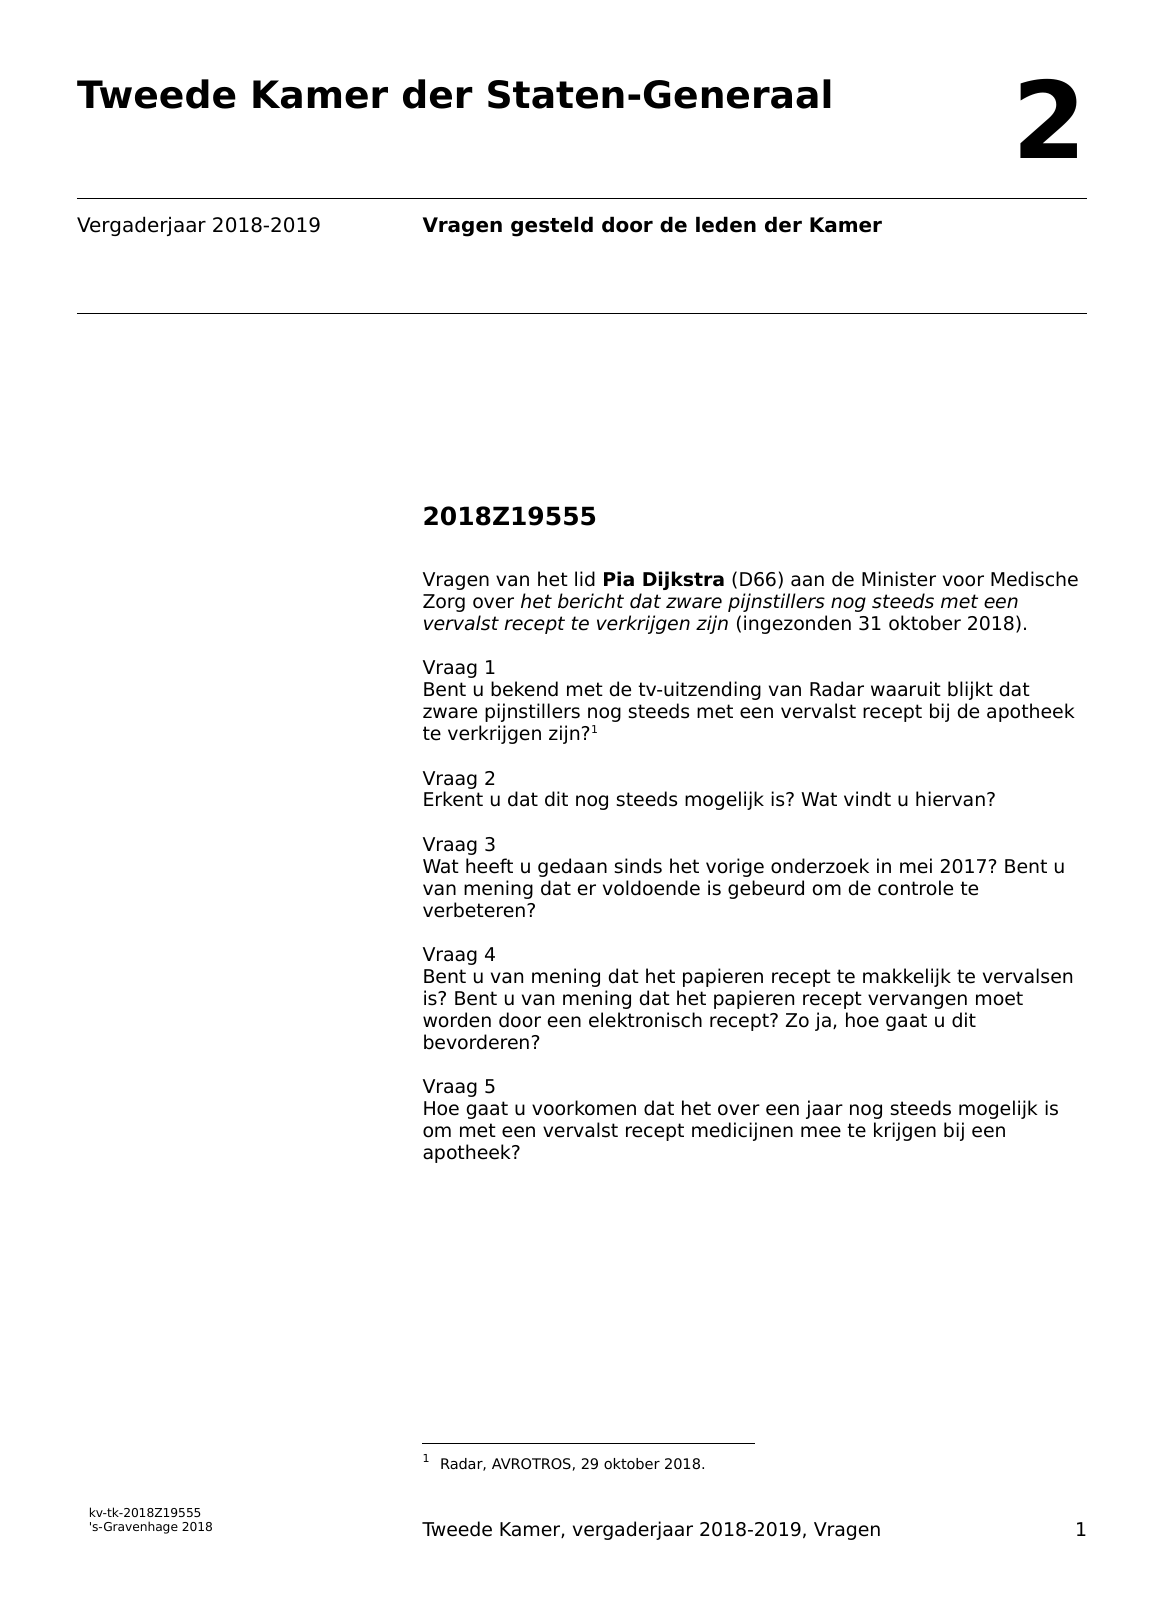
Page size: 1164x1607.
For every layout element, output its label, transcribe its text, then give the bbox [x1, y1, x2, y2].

text Erkent u dat dit nog steeds mogelijk is? Wat vindt u hiervan? [422, 789, 1087, 811]
text Vraag 1 [422, 657, 1087, 679]
text Bent u van mening dat het papieren recept te makkelijk te vervalsen is? Bent u van mening dat het papieren recept vervangen moet worden door een elektronisch recept? Zo ja, hoe gaat u dit bevorderen? [422, 966, 1087, 1053]
text 's-Gravenhage 2018 [88, 1520, 323, 1534]
text Vraag 5 [422, 1076, 1087, 1098]
text Hoe gaat u voorkomen dat het over een jaar nog steeds mogelijk is om met een vervalst recept medicijnen mee te krijgen bij een apotheek? [422, 1098, 1087, 1164]
text Wat heeft u gedaan sinds het vorige onderzoek in mei 2017? Bent u van mening dat er voldoende is gebeurd om de controle te verbeteren? [422, 856, 1087, 921]
table_header Tweede Kamer der Staten-Generaal [77, 59, 886, 198]
text Vraag 2 [422, 767, 1087, 789]
text kv-tk-2018Z19555 [88, 1506, 323, 1520]
text Vraag 4 [422, 944, 1087, 966]
text Vragen van het lid Pia Dijkstra (D66) aan de Minister voor Medische Zorg over het bericht dat zware pijnstillers nog steeds met een vervalst recept te verkrijgen zijn (ingezonden 31 oktober 2018). [422, 569, 1087, 635]
table_header 2 [886, 59, 1087, 198]
table_cell Vragen gesteld door de leden der Kamer [422, 199, 1087, 313]
text Radar, AVROTROS, 29 oktober 2018. [422, 1452, 1087, 1474]
text Bent u bekend met de tv-uitzending van Radar waaruit blijkt dat zware pijnstillers nog steeds met een vervalst recept bij de apotheek te verkrijgen zijn? [422, 679, 1087, 745]
table_cell Vergaderjaar 2018-2019 [77, 199, 422, 313]
text Vraag 3 [422, 833, 1087, 856]
text 2018Z19555 [422, 502, 1087, 531]
